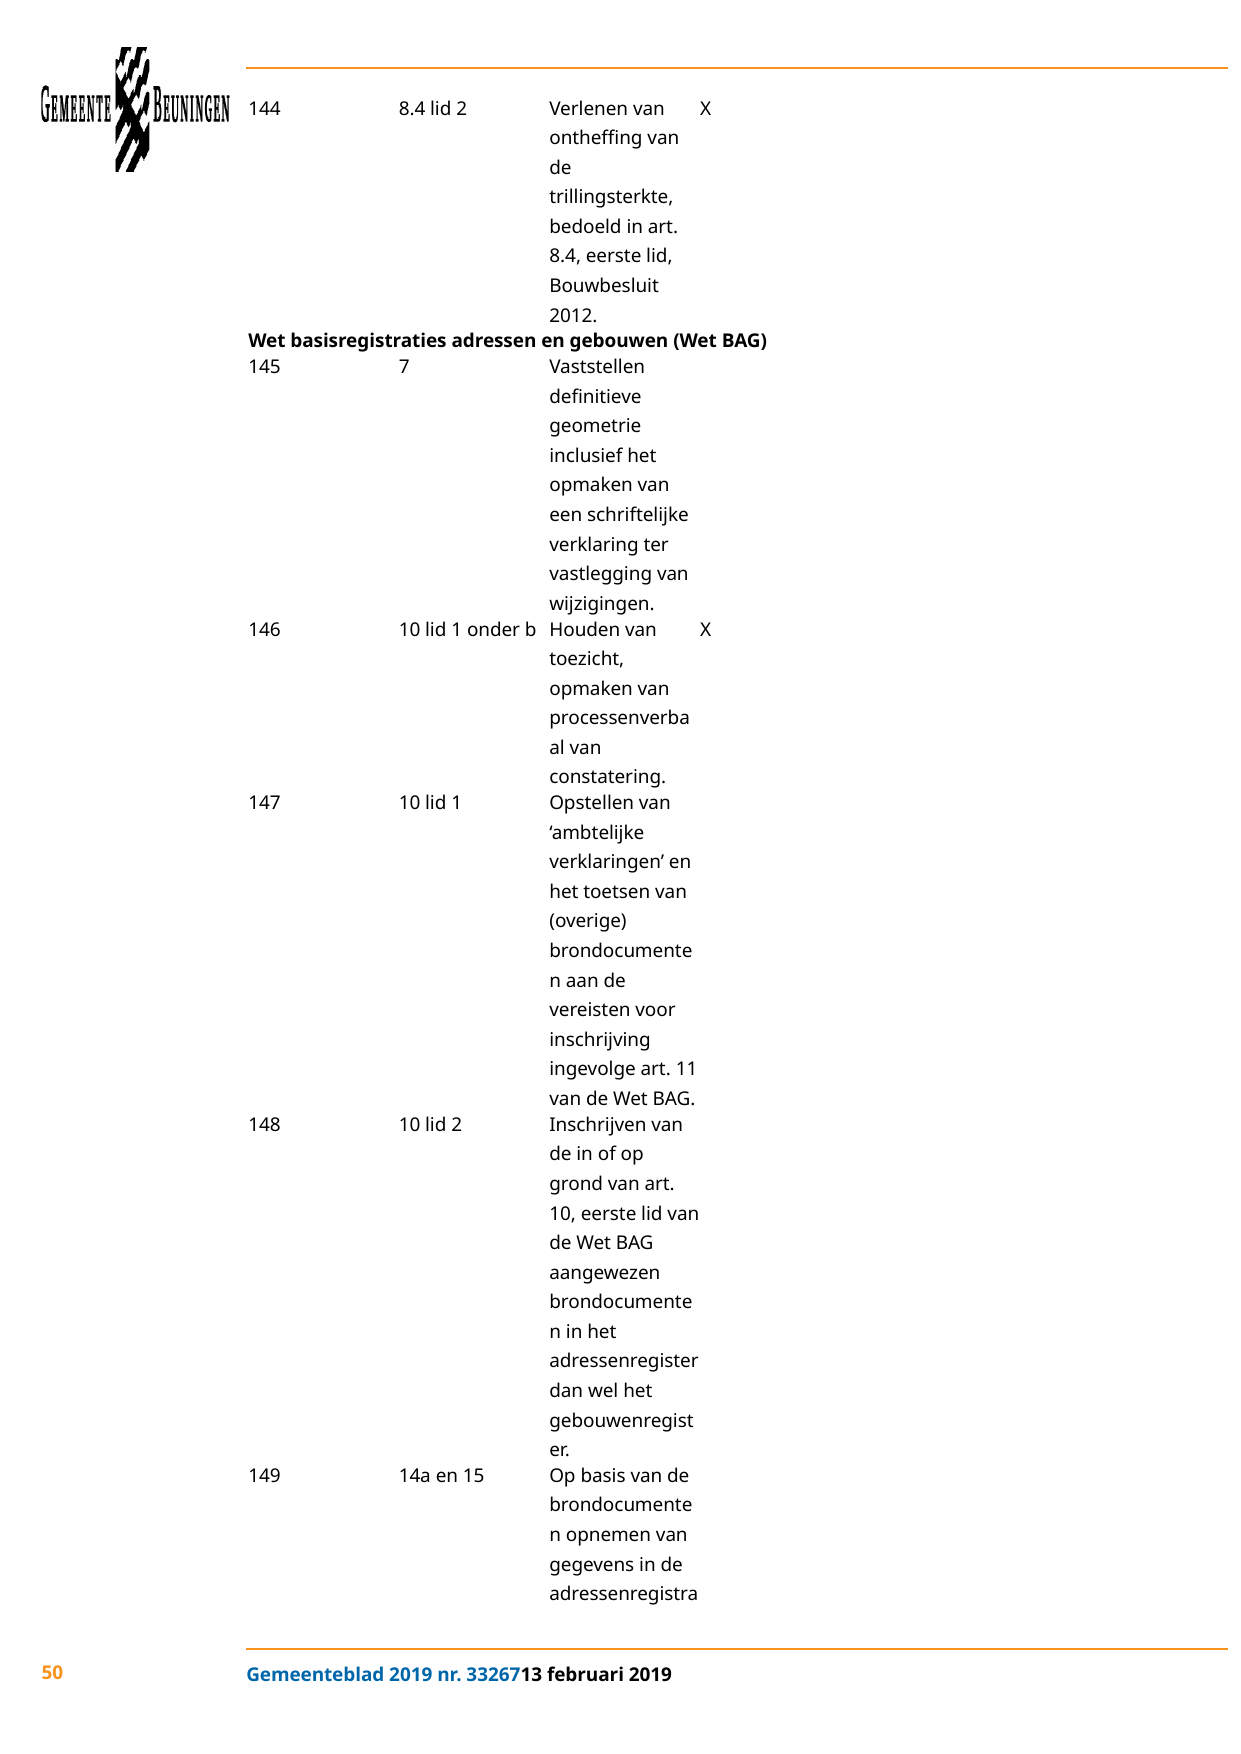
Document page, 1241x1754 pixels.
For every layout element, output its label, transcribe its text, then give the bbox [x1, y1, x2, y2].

table_cell 146 [248, 616, 398, 789]
table_cell Wet basisregistraties adressen en gebouwen (Wet BAG) [248, 328, 1152, 353]
table_cell 144 [248, 95, 398, 328]
table_cell [700, 1462, 850, 1606]
table_cell 7 [399, 353, 549, 616]
table_cell [850, 789, 1001, 1111]
table_cell [850, 1111, 1001, 1462]
table_cell [850, 353, 1001, 616]
table_cell Vaststellen definitieve geometrie inclusief het opmaken van een schriftelijke verklaring ter vastlegging van wijzigingen. [549, 353, 700, 616]
picture [41, 47, 231, 172]
table_cell Opstellen van ‘ambtelijke verklaringen’ en het toetsen van (overige) brondocumenten aan de vereisten voor inschrijving ingevolge art. 11 van de Wet BAG. [549, 789, 700, 1111]
table_cell 148 [248, 1111, 398, 1462]
table_cell [850, 616, 1001, 789]
table_cell 8.4 lid 2 [399, 95, 549, 328]
table_cell 147 [248, 789, 398, 1111]
table_cell Inschrijven van de in of op grond van art. 10, eerste lid van de Wet BAG aangewezen brondocumenten in het adressenregister dan wel het gebouwenregister. [549, 1111, 700, 1462]
table_cell [1001, 616, 1152, 789]
table_cell Op basis van de brondocumenten opnemen van gegevens in de adressenregistra [549, 1462, 700, 1606]
table_cell 145 [248, 353, 398, 616]
table_cell [1001, 1462, 1152, 1606]
table_cell 149 [248, 1462, 398, 1606]
table_cell [700, 353, 850, 616]
table_cell 10 lid 1 [399, 789, 549, 1111]
table_cell [1001, 95, 1152, 328]
table_cell X [700, 616, 850, 789]
table_cell 10 lid 2 [399, 1111, 549, 1462]
table_cell Houden van toezicht, opmaken van processenverbaal van constatering. [549, 616, 700, 789]
table_cell [850, 1462, 1001, 1606]
table_cell [1001, 1111, 1152, 1462]
table_cell [1001, 789, 1152, 1111]
table_cell 10 lid 1 onder b [399, 616, 549, 789]
table_cell 14a en 15 [399, 1462, 549, 1606]
table_cell [850, 95, 1001, 328]
table_cell [700, 1111, 850, 1462]
table_cell X [700, 95, 850, 328]
table_cell Verlenen van ontheffing van de trillingsterkte, bedoeld in art. 8.4, eerste lid, Bouwbesluit 2012. [549, 95, 700, 328]
table_cell [1001, 353, 1152, 616]
table_cell [700, 789, 850, 1111]
